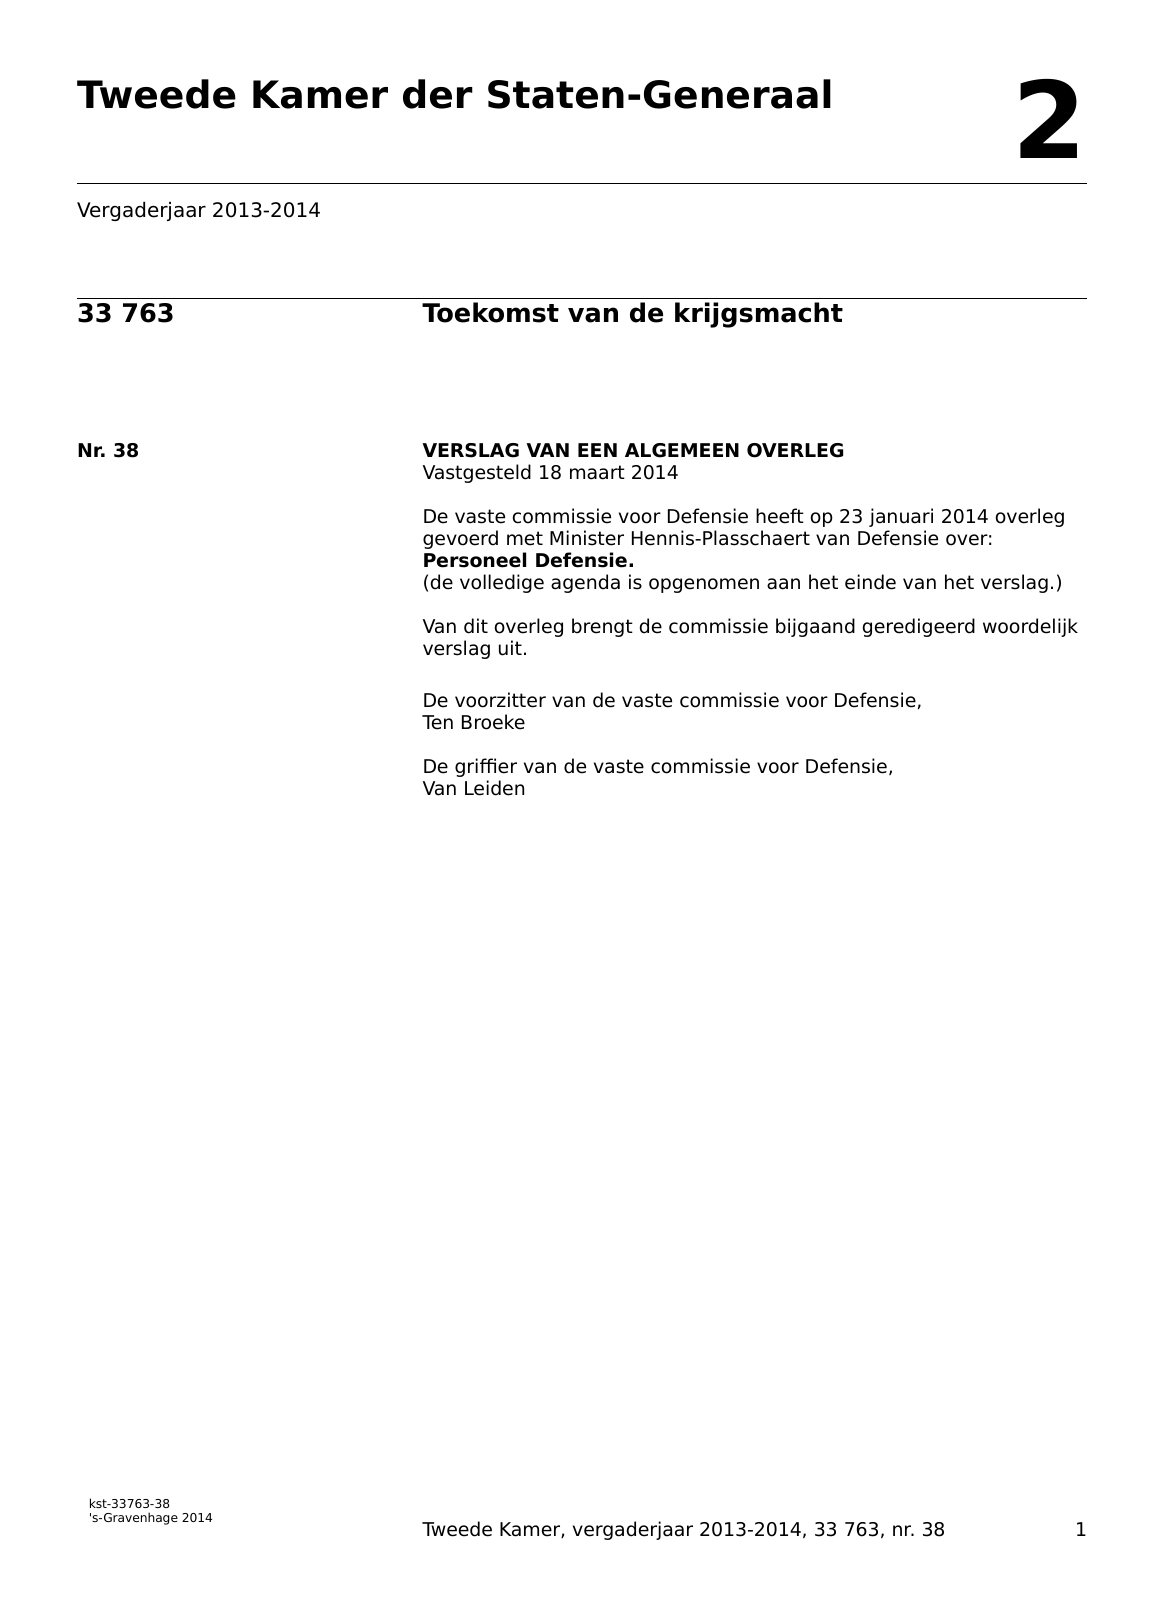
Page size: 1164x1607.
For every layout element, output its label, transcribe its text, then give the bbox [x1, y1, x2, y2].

subtitle 33 763 Toekomst van de krijgsmacht [77, 299, 1087, 329]
text Vastgesteld 18 maart 2014 [422, 462, 1087, 484]
text De griffier van de vaste commissie voor Defensie, Van Leiden [422, 756, 1087, 800]
table_header Tweede Kamer der Staten-Generaal [77, 59, 886, 183]
text Van dit overleg brengt de commissie bijgaand geredigeerd woordelijk verslag uit. [422, 616, 1087, 660]
text 's-Gravenhage 2014 [88, 1511, 323, 1525]
text (de volledige agenda is opgenomen aan het einde van het verslag.) [422, 572, 1087, 594]
text kst-33763-38 [88, 1497, 323, 1511]
subtitle Nr. 38 VERSLAG VAN EEN ALGEMEEN OVERLEG [77, 440, 1087, 462]
table_header 2 [886, 59, 1087, 183]
text De voorzitter van de vaste commissie voor Defensie, Ten Broeke [422, 690, 1087, 734]
text De vaste commissie voor Defensie heeft op 23 januari 2014 overleg gevoerd met Minister Hennis-Plasschaert van Defensie over: Personeel Defensie. [422, 506, 1087, 572]
table_cell Vergaderjaar 2013-2014 [77, 184, 1087, 298]
